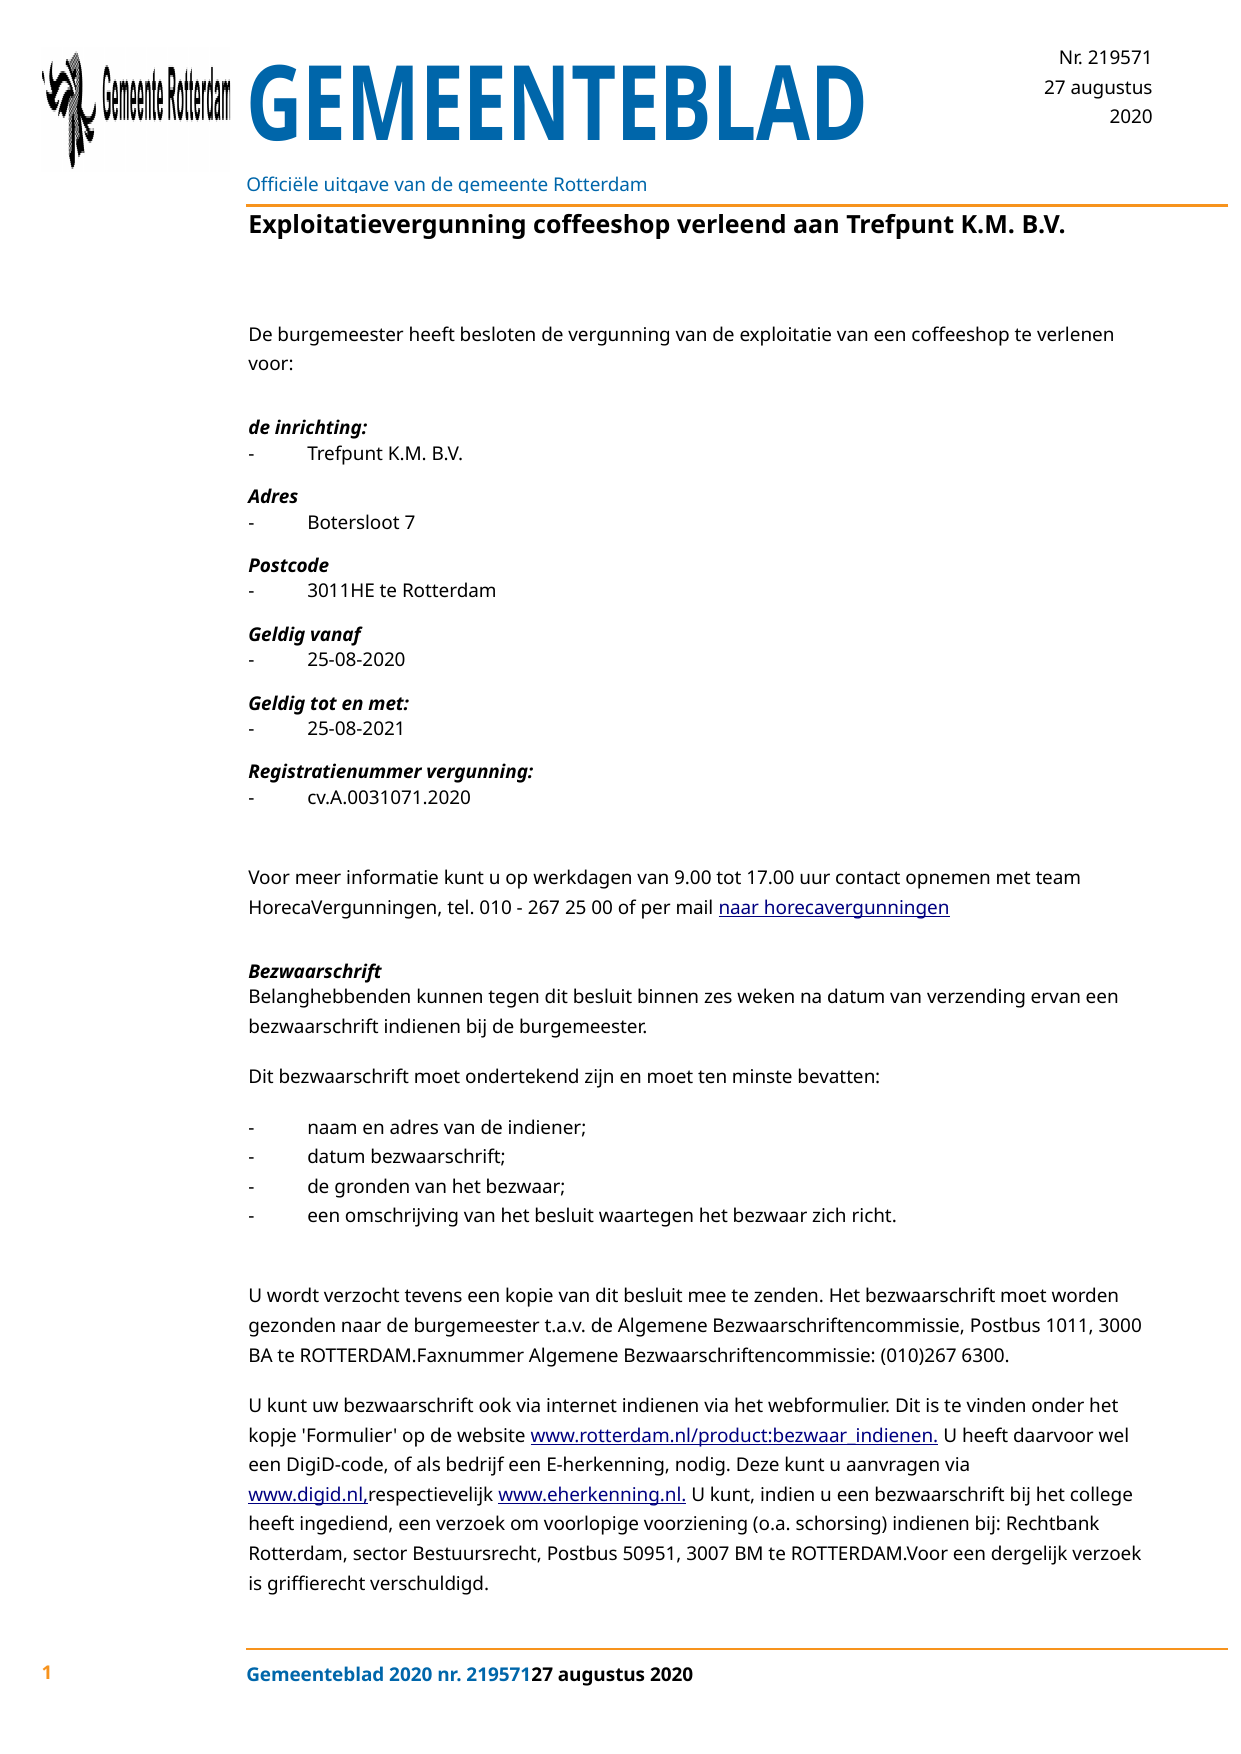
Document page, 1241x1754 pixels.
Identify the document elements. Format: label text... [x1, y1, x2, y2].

text Geldig tot en met: [248, 690, 1152, 715]
text Dit bezwaarschrift moet ondertekend zijn en moet ten minste bevatten: [248, 1063, 1152, 1089]
list 3011HE te Rotterdam [248, 578, 1152, 603]
list cv.A.0031071.2020 [248, 784, 1152, 810]
text De burgemeester heeft besloten de vergunning van de exploitatie van een coffeeshop te verlenen voor: [248, 321, 1152, 376]
list 25-08-2020 [248, 647, 1152, 672]
list Trefpunt K.M. B.V. [248, 440, 1152, 466]
list datum bezwaarschrift; [248, 1143, 1152, 1169]
text Bezwaarschrift [248, 958, 1152, 983]
list Botersloot 7 [248, 509, 1152, 534]
text Exploitatievergunning coffeeshop verleend aan Trefpunt K.M. B.V. [248, 207, 1152, 241]
text Voor meer informatie kunt u op werkdagen van 9.00 tot 17.00 uur contact opnemen met team HorecaVergunningen, tel. 010 - 267 25 00 of per mail naar horecavergunningen [248, 864, 1152, 919]
list 25-08-2021 [248, 715, 1152, 741]
list de gronden van het bezwaar; [248, 1173, 1152, 1199]
list naam en adres van de indiener; [248, 1114, 1152, 1140]
text de inrichting: [248, 414, 1152, 440]
picture [41, 47, 231, 172]
text U wordt verzocht tevens een kopie van dit besluit mee te zenden. Het bezwaarschrift moet worden gezonden naar de burgemeester t.a.v. de Algemene Bezwaarschriftencommissie, Postbus 1011, 3000 BA te ROTTERDAM.Faxnummer Algemene Bezwaarschriftencommissie: (010)267 6300. [248, 1283, 1152, 1368]
text Geldig vanaf [248, 621, 1152, 647]
text Postcode [248, 552, 1152, 578]
text U kunt uw bezwaarschrift ook via internet indienen via het webformulier. Dit is te vinden onder het kopje 'Formulier' op de website www.rotterdam.nl/product:bezwaar_indienen. U heeft daarvoor wel een DigiD-code, of als bedrijf een E-herkenning, nodig. Deze kunt u aanvragen via www.digid.nl,respectievelijk www.eherkenning.nl. U kunt, indien u een bezwaarschrift bij het college heeft ingediend, een verzoek om voorlopige voorziening (o.a. schorsing) indienen bij: Rechtbank Rotterdam, sector Bestuursrecht, Postbus 50951, 3007 BM te ROTTERDAM.Voor een dergelijk verzoek is griffierecht verschuldigd. [248, 1392, 1152, 1596]
text Belanghebbenden kunnen tegen dit besluit binnen zes weken na datum van verzending ervan een bezwaarschrift indienen bij de burgemeester. [248, 983, 1152, 1039]
list een omschrijving van het besluit waartegen het bezwaar zich richt. [248, 1203, 1152, 1228]
text Adres [248, 483, 1152, 509]
text Registratienummer vergunning: [248, 758, 1152, 784]
